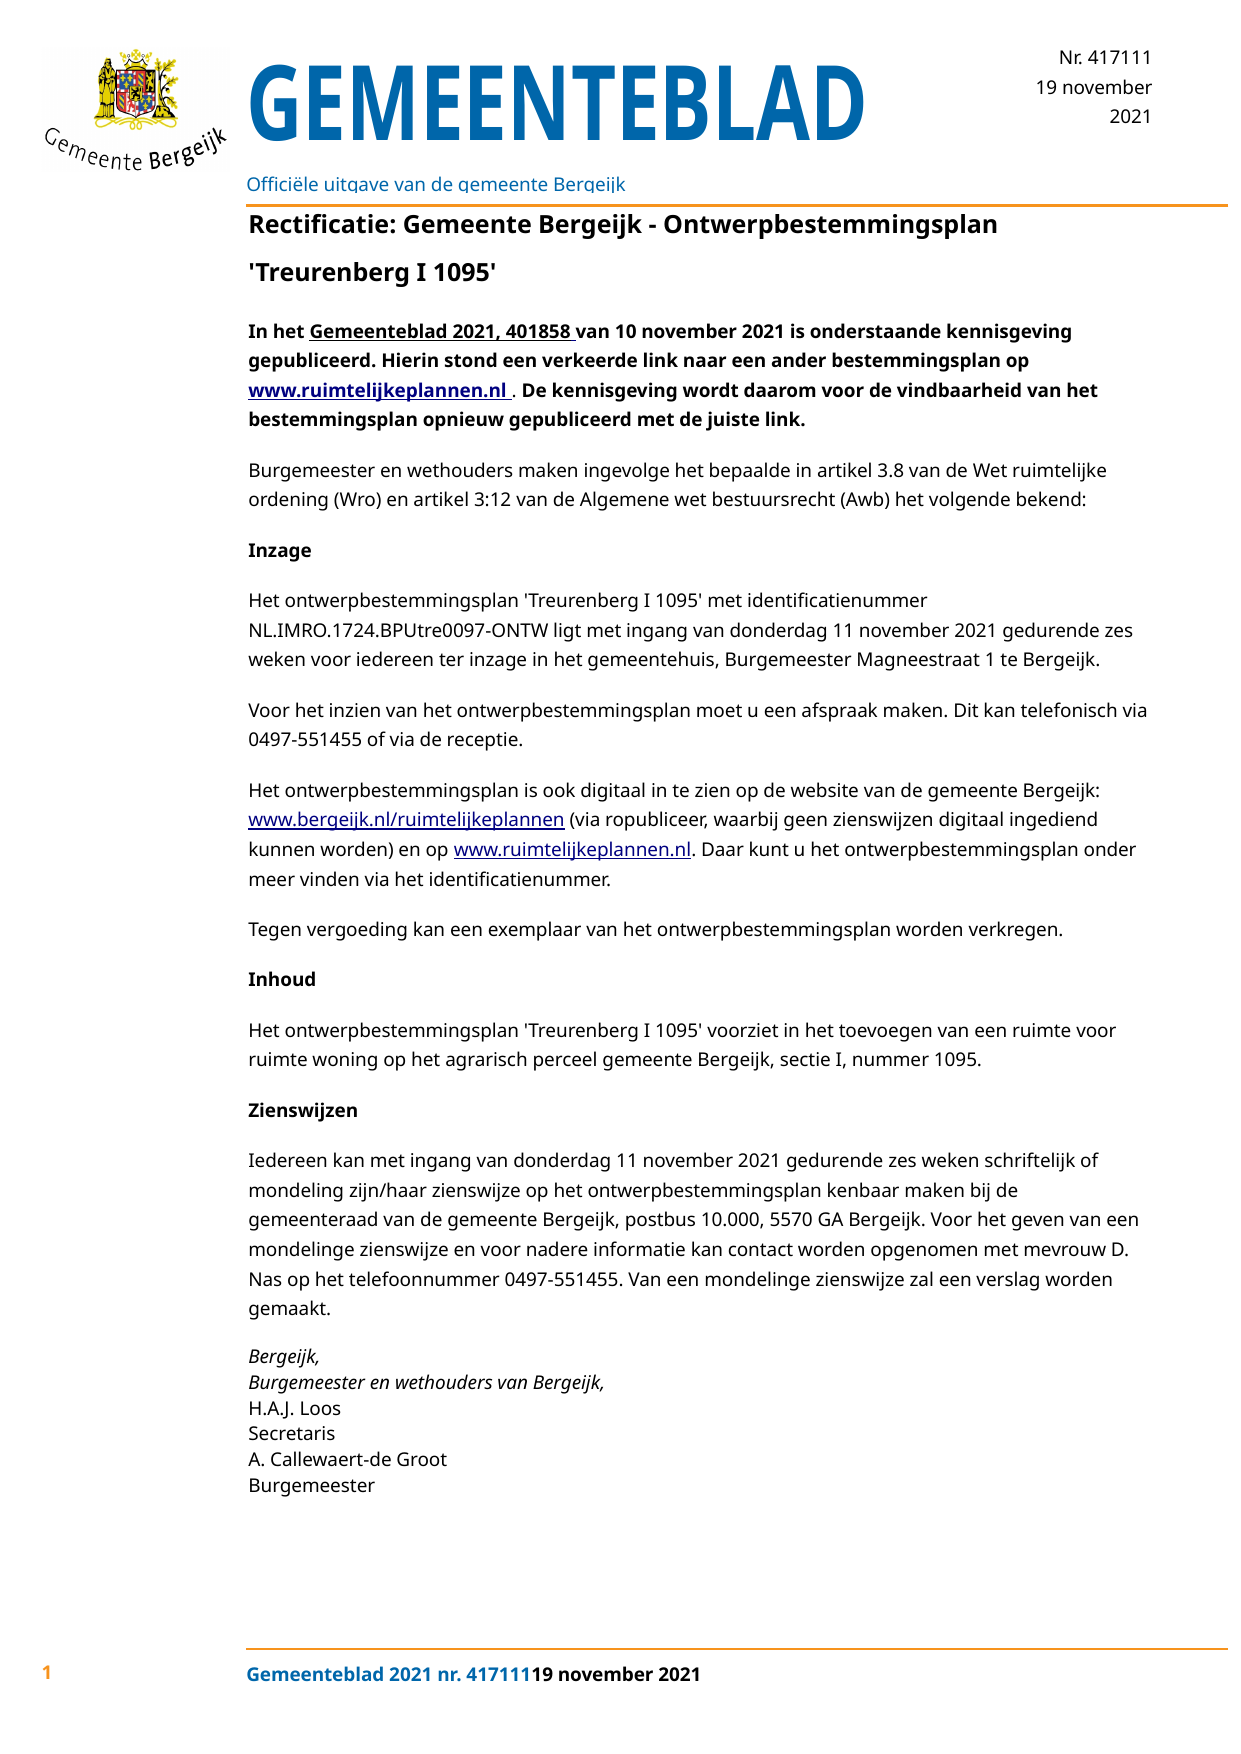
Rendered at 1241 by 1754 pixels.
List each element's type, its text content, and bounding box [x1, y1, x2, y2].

text Het ontwerpbestemmingsplan 'Treurenberg I 1095' voorziet in het toevoegen van een ruimte voor ruimte woning op het agrarisch perceel gemeente Bergeijk, sectie I, nummer 1095. [248, 1017, 1152, 1072]
text Rectificatie: Gemeente Bergeijk - Ontwerpbestemmingsplan 'Treurenberg I 1095' [248, 207, 1152, 288]
text Het ontwerpbestemmingsplan is ook digitaal in te zien op de website van de gemeente Bergeijk: www.bergeijk.nl/ruimtelijkeplannen (via ropubliceer, waarbij geen zienswijzen digitaal ingediend kunnen worden) en op www.ruimtelijkeplannen.nl. Daar kunt u het ontwerpbestemmingsplan onder meer vinden via het identificatienummer. [248, 777, 1152, 892]
text Burgemeester [248, 1472, 1152, 1498]
text Burgemeester en wethouders van Bergeijk, [248, 1369, 1152, 1395]
text Inhoud [248, 967, 1152, 992]
text Tegen vergoeding kan een exemplaar van het ontwerpbestemmingsplan worden verkregen. [248, 916, 1152, 942]
text Burgemeester en wethouders maken ingevolge het bepaalde in artikel 3.8 van de Wet ruimtelijke ordening (Wro) en artikel 3:12 van de Algemene wet bestuursrecht (Awb) het volgende bekend: [248, 457, 1152, 512]
text Secretaris [248, 1420, 1152, 1446]
text Iedereen kan met ingang van donderdag 11 november 2021 gedurende zes weken schriftelijk of mondeling zijn/haar zienswijze op het ontwerpbestemmingsplan kenbaar maken bij de gemeenteraad van de gemeente Bergeijk, postbus 10.000, 5570 GA Bergeijk. Voor het geven van een mondelinge zienswijze en voor nadere informatie kan contact worden opgenomen met mevrouw D. Nas op het telefoonnummer 0497-551455. Van een mondelinge zienswijze zal een verslag worden gemaakt. [248, 1147, 1152, 1321]
text Bergeijk, [248, 1343, 1152, 1369]
text Voor het inzien van het ontwerpbestemmingsplan moet u een afspraak maken. Dit kan telefonisch via 0497-551455 of via de receptie. [248, 697, 1152, 752]
text H.A.J. Loos [248, 1395, 1152, 1420]
text Zienswijzen [248, 1097, 1152, 1123]
picture [41, 47, 231, 172]
text A. Callewaert-de Groot [248, 1446, 1152, 1472]
text Het ontwerpbestemmingsplan 'Treurenberg I 1095' met identificatienummer NL.IMRO.1724.BPUtre0097-ONTW ligt met ingang van donderdag 11 november 2021 gedurende zes weken voor iedereen ter inzage in het gemeentehuis, Burgemeester Magneestraat 1 te Bergeijk. [248, 587, 1152, 672]
text In het Gemeenteblad 2021, 401858 van 10 november 2021 is onderstaande kennisgeving gepubliceerd. Hierin stond een verkeerde link naar een ander bestemmingsplan op www.ruimtelijkeplannen.nl . De kennisgeving wordt daarom voor de vindbaarheid van het bestemmingsplan opnieuw gepubliceerd met de juiste link. [248, 318, 1152, 432]
text Inzage [248, 537, 1152, 563]
